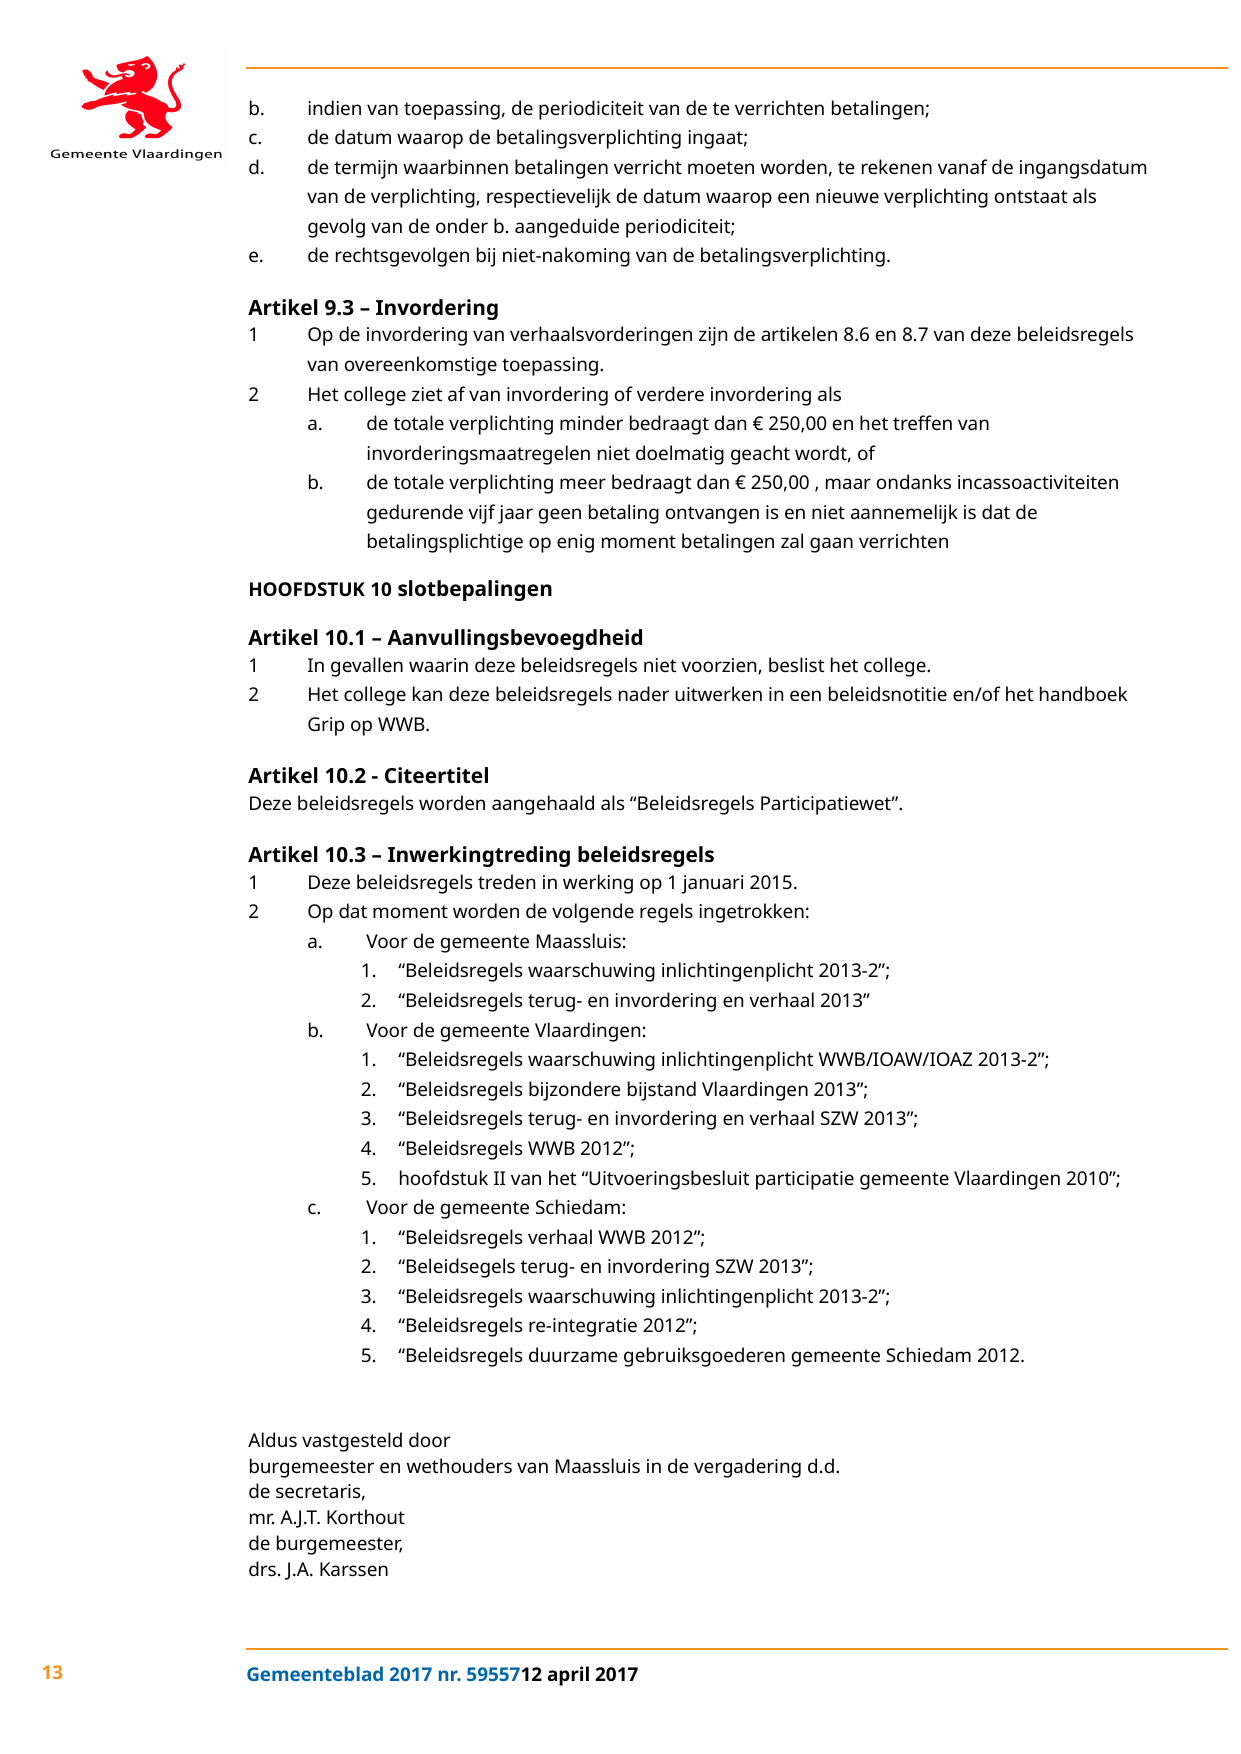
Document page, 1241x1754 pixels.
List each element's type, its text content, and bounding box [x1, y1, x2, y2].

list “Beleidsregels duurzame gebruiksgoederen gemeente Schiedam 2012. [361, 1342, 1152, 1368]
list “Beleidsregels WWB 2012”; [361, 1135, 1152, 1161]
text HOOFDSTUK 10 slotbepalingen [248, 574, 1152, 603]
list In gevallen waarin deze beleidsregels niet voorzien, beslist het college. [248, 652, 1152, 678]
text Artikel 10.1 – Aanvullingsbevoegdheid [248, 623, 1152, 652]
text Deze beleidsregels worden aangehaald als “Beleidsregels Participatiewet”. [248, 790, 1152, 816]
list de totale verplichting meer bedraagt dan € 250,00 , maar ondanks incassoactiviteiten gedurende vijf jaar geen betaling ontvangen is en niet aannemelijk is dat de betalingsplichtige op enig moment betalingen zal gaan verrichten [307, 469, 1152, 554]
list Op de invordering van verhaalsvorderingen zijn de artikelen 8.6 en 8.7 van deze beleidsregels van overeenkomstige toepassing. [248, 322, 1152, 377]
text drs. J.A. Karssen [248, 1556, 1152, 1581]
text de burgemeester, [248, 1530, 1152, 1556]
list Deze beleidsregels treden in werking op 1 januari 2015. [248, 869, 1152, 894]
list “Beleidsegels terug- en invordering SZW 2013”; [361, 1253, 1152, 1279]
list de rechtsgevolgen bij niet-nakoming van de betalingsverplichting. [248, 243, 1152, 268]
text Artikel 10.2 - Citeertitel [248, 762, 1152, 790]
list indien van toepassing, de periodiciteit van de te verrichten betalingen; [248, 95, 1152, 121]
list Het college ziet af van invordering of verdere invordering als [248, 381, 1152, 406]
list “Beleidsregels waarschuwing inlichtingenplicht WWB/IOAW/IOAZ 2013-2”; [361, 1046, 1152, 1072]
text Aldus vastgesteld door [248, 1427, 1152, 1453]
list Voor de gemeente Maassluis: [307, 928, 1152, 954]
picture [41, 47, 231, 172]
text Artikel 10.3 – Inwerkingtreding beleidsregels [248, 840, 1152, 869]
list “Beleidsregels verhaal WWB 2012”; [361, 1224, 1152, 1249]
text Artikel 9.3 – Invordering [248, 293, 1152, 322]
text de secretaris, [248, 1478, 1152, 1504]
list “Beleidsregels bijzondere bijstand Vlaardingen 2013”; [361, 1076, 1152, 1102]
list “Beleidsregels re-integratie 2012”; [361, 1313, 1152, 1338]
list Voor de gemeente Schiedam: [307, 1194, 1152, 1220]
list “Beleidsregels terug- en invordering en verhaal 2013” [361, 987, 1152, 1013]
list hoofdstuk II van het “Uitvoeringsbesluit participatie gemeente Vlaardingen 2010”; [361, 1165, 1152, 1190]
text burgemeester en wethouders van Maassluis in de vergadering d.d. [248, 1453, 1152, 1478]
list de datum waarop de betalingsverplichting ingaat; [248, 124, 1152, 150]
list Het college kan deze beleidsregels nader uitwerken in een beleidsnotitie en/of het handboek Grip op WWB. [248, 682, 1152, 737]
list “Beleidsregels terug- en invordering en verhaal SZW 2013”; [361, 1106, 1152, 1131]
list Voor de gemeente Vlaardingen: [307, 1017, 1152, 1042]
list “Beleidsregels waarschuwing inlichtingenplicht 2013-2”; [361, 958, 1152, 983]
text mr. A.J.T. Korthout [248, 1504, 1152, 1530]
list Op dat moment worden de volgende regels ingetrokken: [248, 898, 1152, 924]
list “Beleidsregels waarschuwing inlichtingenplicht 2013-2”; [361, 1283, 1152, 1309]
list de totale verplichting minder bedraagt dan € 250,00 en het treffen van invorderingsmaatregelen niet doelmatig geacht wordt, of [307, 410, 1152, 466]
list de termijn waarbinnen betalingen verricht moeten worden, te rekenen vanaf de ingangsdatum van de verplichting, respectievelijk de datum waarop een nieuwe verplichting ontstaat als gevolg van de onder b. aangeduide periodiciteit; [248, 154, 1152, 239]
